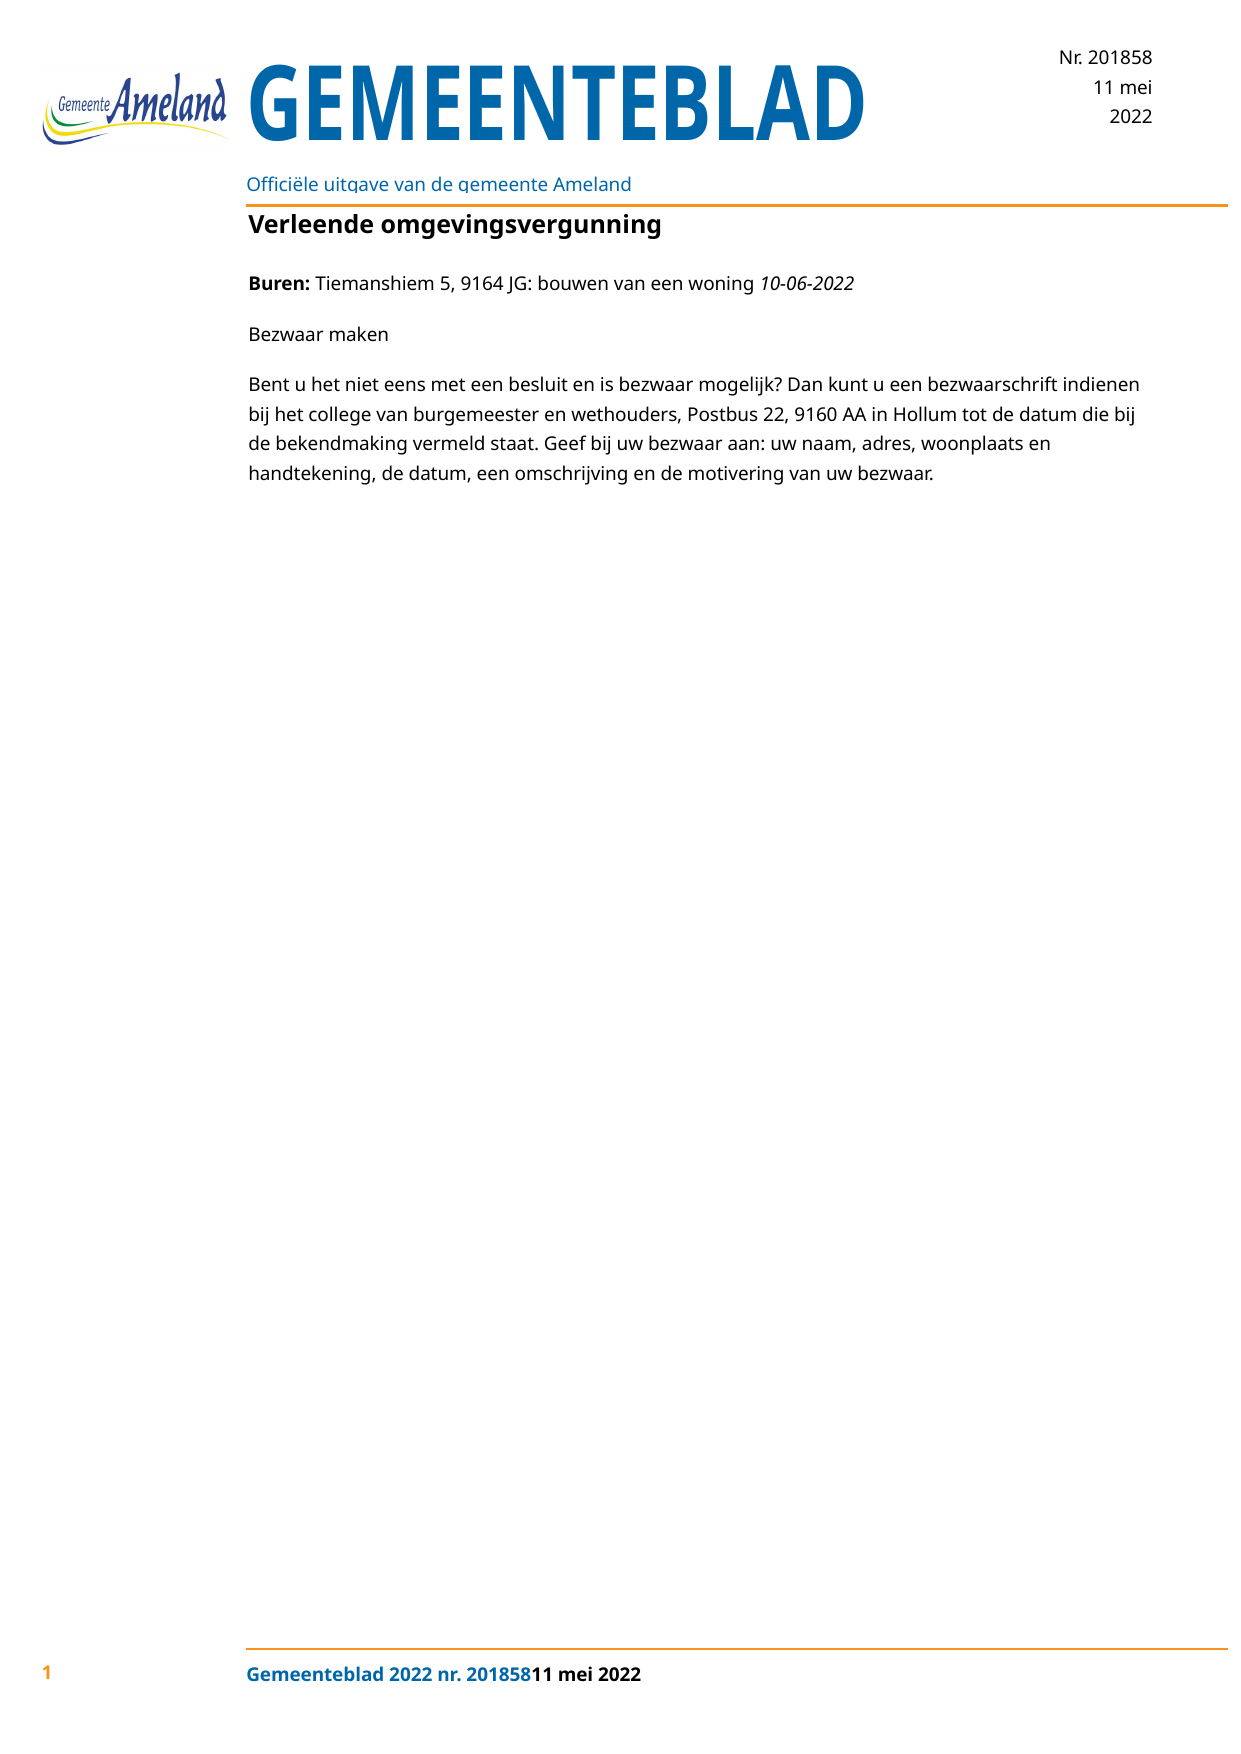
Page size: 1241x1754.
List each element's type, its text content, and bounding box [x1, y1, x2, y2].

text Verleende omgevingsvergunning [248, 207, 1152, 241]
text Buren: Tiemanshiem 5, 9164 JG: bouwen van een woning 10-06-2022 [248, 270, 1152, 296]
picture [41, 47, 231, 172]
text Bent u het niet eens met een besluit en is bezwaar mogelijk? Dan kunt u een bezwaarschrift indienen bij het college van burgemeester en wethouders, Postbus 22, 9160 AA in Hollum tot de datum die bij de bekendmaking vermeld staat. Geef bij uw bezwaar aan: uw naam, adres, woonplaats en handtekening, de datum, een omschrijving en de motivering van uw bezwaar. [248, 371, 1152, 486]
text Bezwaar maken [248, 321, 1152, 346]
